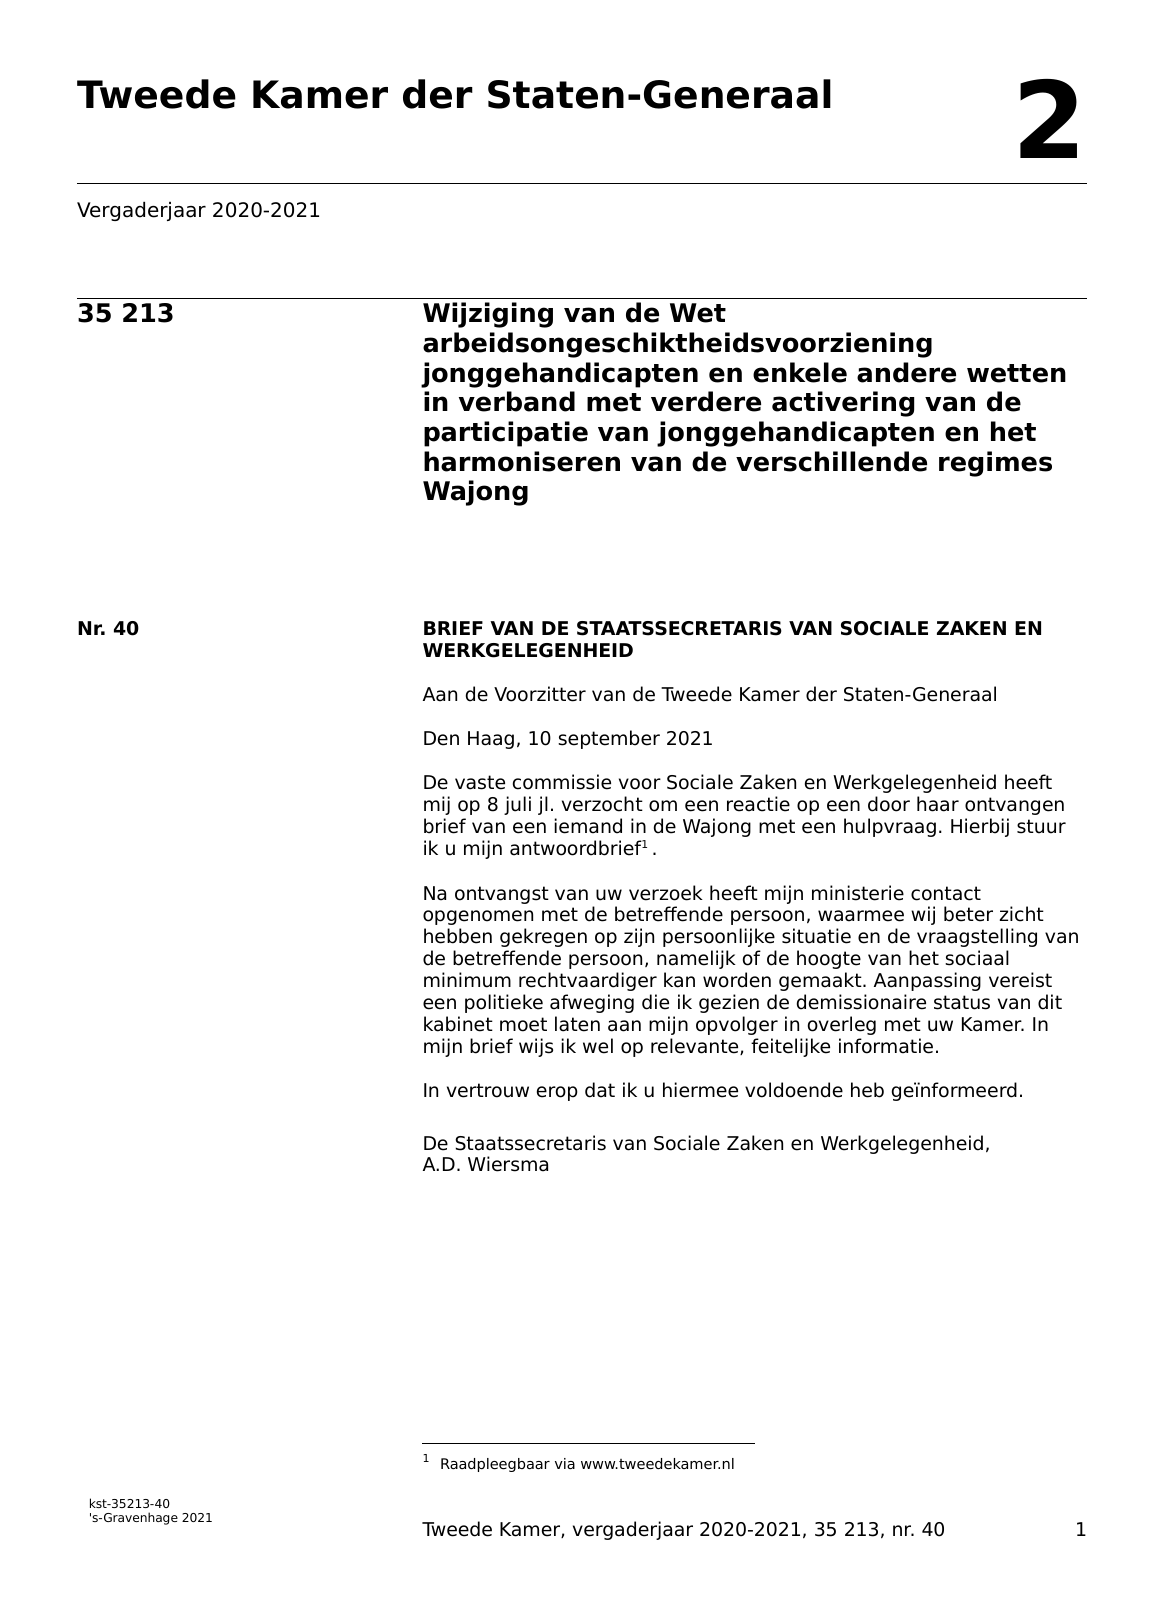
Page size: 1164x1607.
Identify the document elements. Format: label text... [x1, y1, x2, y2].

subtitle Nr. 40 BRIEF VAN DE STAATSSECRETARIS VAN SOCIALE ZAKEN EN WERKGELEGENHEID [77, 618, 1087, 662]
text Raadpleegbaar via www.tweedekamer.nl [422, 1452, 1087, 1474]
text In vertrouw erop dat ik u hiermee voldoende heb geïnformeerd. [422, 1080, 1087, 1102]
text De vaste commissie voor Sociale Zaken en Werkgelegenheid heeft mij op 8 juli jl. verzocht om een reactie op een door haar ontvangen brief van een iemand in de Wajong met een hulpvraag. Hierbij stuur ik u mijn antwoordbrief. [422, 772, 1087, 860]
text Aan de Voorzitter van de Tweede Kamer der Staten-Generaal [422, 684, 1087, 706]
text De Staatssecretaris van Sociale Zaken en Werkgelegenheid, A.D. Wiersma [422, 1132, 1087, 1176]
text kst-35213-40 [88, 1497, 323, 1511]
text 's-Gravenhage 2021 [88, 1511, 323, 1525]
table_header Tweede Kamer der Staten-Generaal [77, 59, 886, 183]
text Na ontvangst van uw verzoek heeft mijn ministerie contact opgenomen met de betreffende persoon, waarmee wij beter zicht hebben gekregen op zijn persoonlijke situatie en de vraagstelling van de betreffende persoon, namelijk of de hoogte van het sociaal minimum rechtvaardiger kan worden gemaakt. Aanpassing vereist een politieke afweging die ik gezien de demissionaire status van dit kabinet moet laten aan mijn opvolger in overleg met uw Kamer. In mijn brief wijs ik wel op relevante, feitelijke informatie. [422, 882, 1087, 1058]
subtitle 35 213 Wijziging van de Wet arbeidsongeschiktheidsvoorziening jonggehandicapten en enkele andere wetten in verband met verdere activering van de participatie van jonggehandicapten en het harmoniseren van de verschillende regimes Wajong [77, 299, 1087, 507]
table_header 2 [886, 59, 1087, 183]
table_cell Vergaderjaar 2020-2021 [77, 184, 1087, 298]
text Den Haag, 10 september 2021 [422, 728, 1087, 750]
